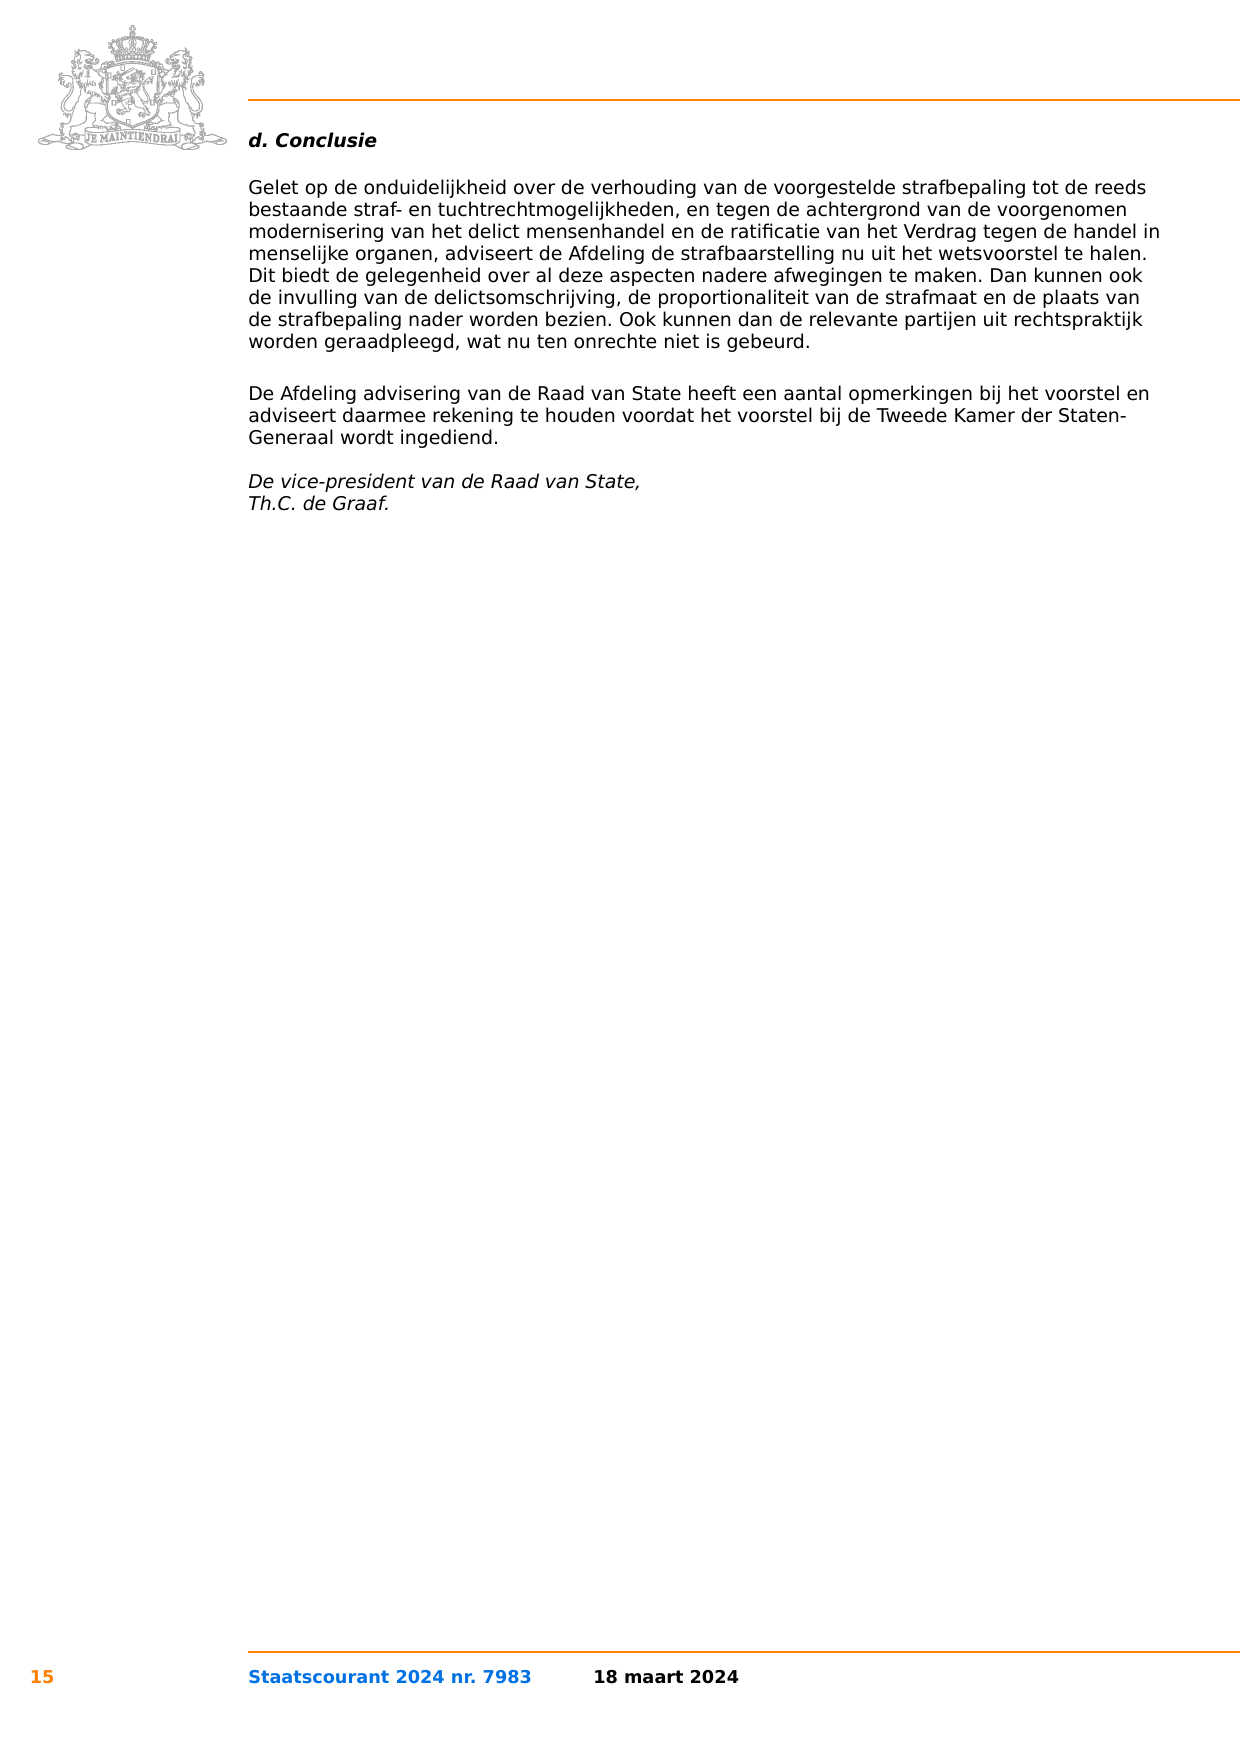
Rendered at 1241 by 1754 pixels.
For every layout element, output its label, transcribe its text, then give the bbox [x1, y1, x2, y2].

subtitle d. Conclusie [248, 130, 1163, 152]
text De vice-president van de Raad van State, Th.C. de Graaf. [248, 471, 1163, 514]
text Gelet op de onduidelijkheid over de verhouding van de voorgestelde strafbepaling tot de reeds bestaande straf- en tuchtrechtmogelijkheden, en tegen de achtergrond van de voorgenomen modernisering van het delict mensenhandel en de ratificatie van het Verdrag tegen de handel in menselijke organen, adviseert de Afdeling de strafbaarstelling nu uit het wetsvoorstel te halen. Dit biedt de gelegenheid over al deze aspecten nadere afwegingen te maken. Dan kunnen ook de invulling van de delictsomschrijving, de proportionaliteit van de strafmaat en de plaats van de strafbepaling nader worden bezien. Ook kunnen dan de relevante partijen uit rechtspraktijk worden geraadpleegd, wat nu ten onrechte niet is gebeurd. [248, 177, 1163, 353]
text De Afdeling advisering van de Raad van State heeft een aantal opmerkingen bij het voorstel en adviseert daarmee rekening te houden voordat het voorstel bij de Tweede Kamer der Staten-Generaal wordt ingediend. [248, 383, 1163, 449]
picture [38, 25, 227, 150]
